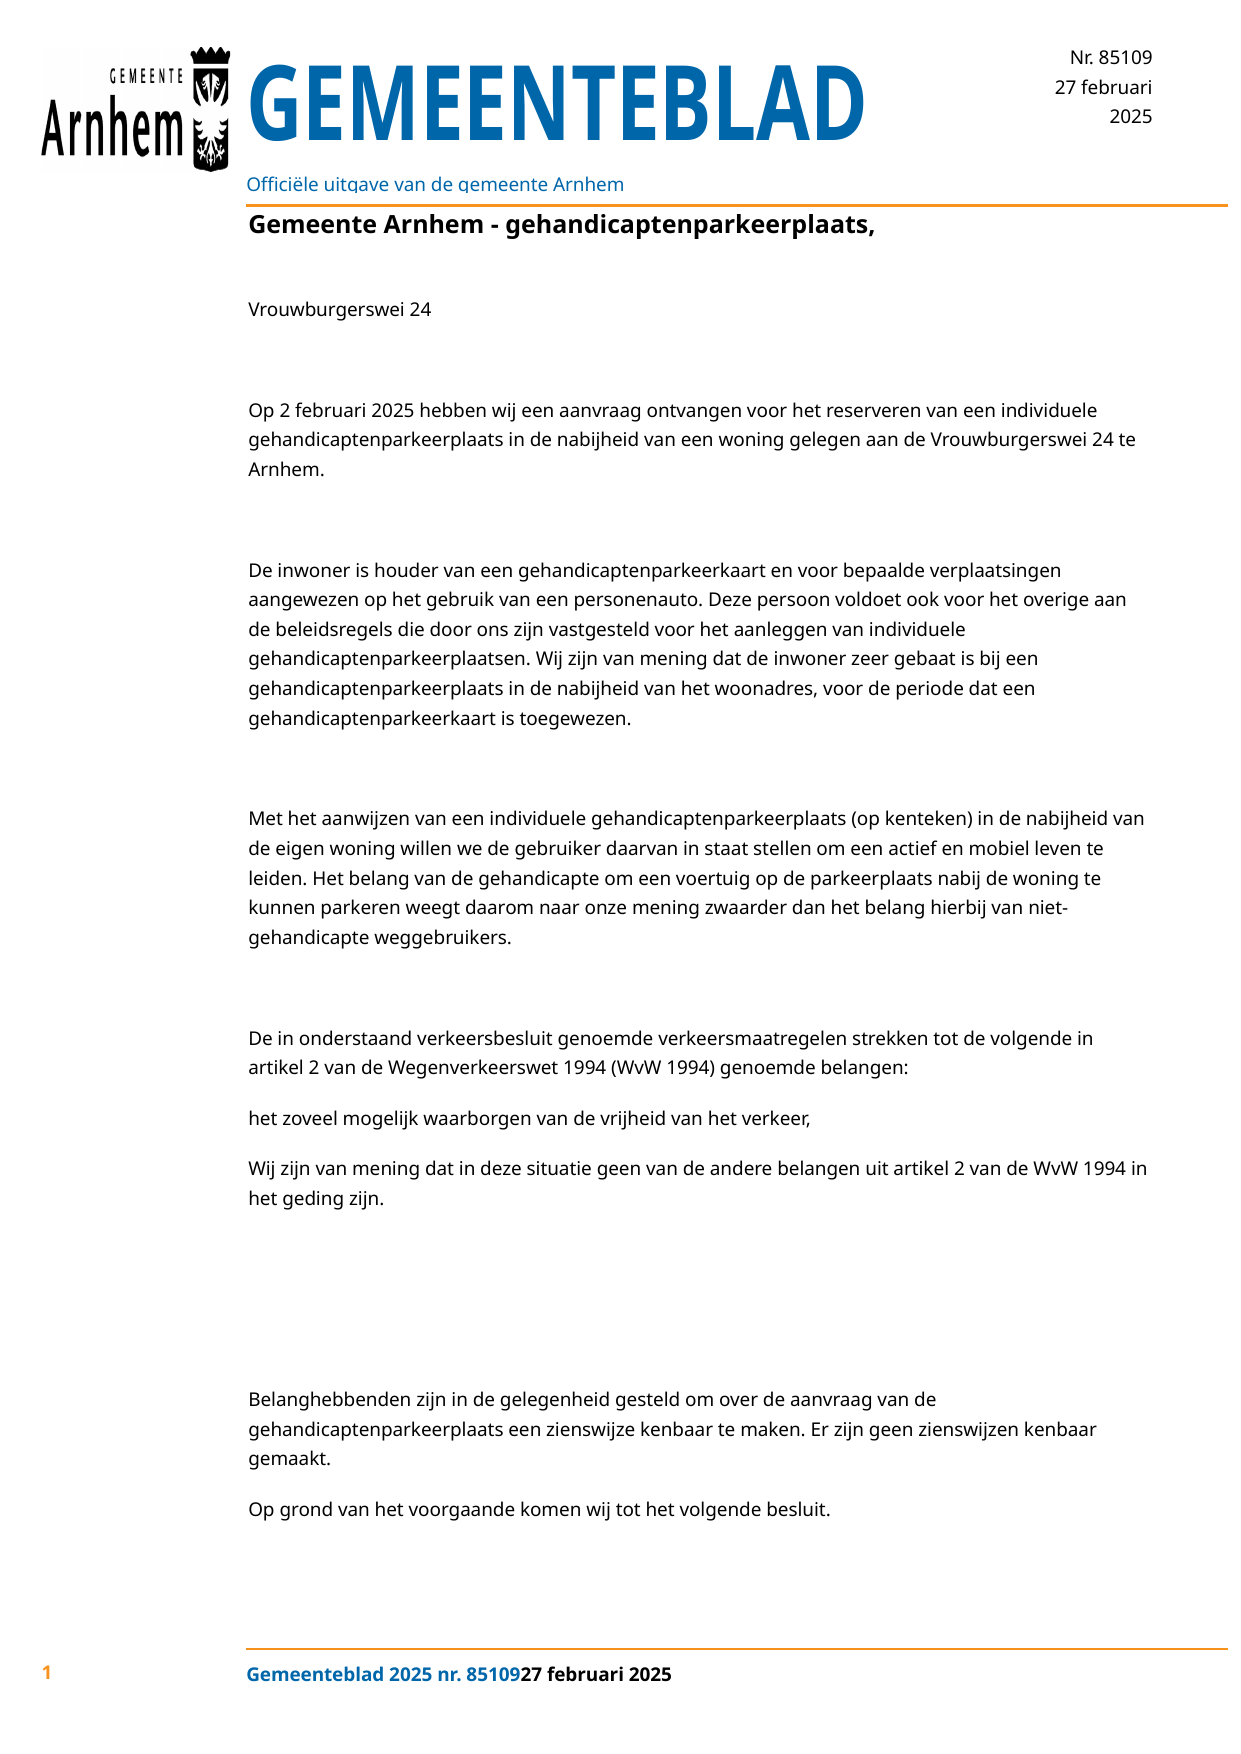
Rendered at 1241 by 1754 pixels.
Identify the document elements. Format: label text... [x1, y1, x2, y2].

text het zoveel mogelijk waarborgen van de vrijheid van het verkeer, [248, 1105, 1152, 1131]
text Op grond van het voorgaande komen wij tot het volgende besluit. [248, 1496, 1152, 1522]
text Wij zijn van mening dat in deze situatie geen van de andere belangen uit artikel 2 van de WvW 1994 in het geding zijn. [248, 1155, 1152, 1211]
text De in onderstaand verkeersbesluit genoemde verkeersmaatregelen strekken tot de volgende in artikel 2 van de Wegenverkeerswet 1994 (WvW 1994) genoemde belangen: [248, 1025, 1152, 1080]
text Met het aanwijzen van een individuele gehandicaptenparkeerplaats (op kenteken) in de nabijheid van de eigen woning willen we de gebruiker daarvan in staat stellen om een actief en mobiel leven te leiden. Het belang van de gehandicapte om een voertuig op de parkeerplaats nabij de woning te kunnen parkeren weegt daarom naar onze mening zwaarder dan het belang hierbij van niet-gehandicapte weggebruikers. [248, 806, 1152, 950]
picture [41, 47, 231, 172]
text De inwoner is houder van een gehandicaptenparkeerkaart en voor bepaalde verplaatsingen aangewezen op het gebruik van een personenauto. Deze persoon voldoet ook voor het overige aan de beleidsregels die door ons zijn vastgesteld voor het aanleggen van individuele gehandicaptenparkeerplaatsen. Wij zijn van mening dat de inwoner zeer gebaat is bij een gehandicaptenparkeerplaats in de nabijheid van het woonadres, voor de periode dat een gehandicaptenparkeerkaart is toegewezen. [248, 557, 1152, 731]
text Gemeente Arnhem - gehandicaptenparkeerplaats, [248, 207, 1152, 241]
text Vrouwburgerswei 24 [248, 296, 1152, 322]
text Belanghebbenden zijn in de gelegenheid gesteld om over de aanvraag van de gehandicaptenparkeerplaats een zienswijze kenbaar te maken. Er zijn geen zienswijzen kenbaar gemaakt. [248, 1386, 1152, 1471]
text Op 2 februari 2025 hebben wij een aanvraag ontvangen voor het reserveren van een individuele gehandicaptenparkeerplaats in de nabijheid van een woning gelegen aan de Vrouwburgerswei 24 te Arnhem. [248, 397, 1152, 482]
